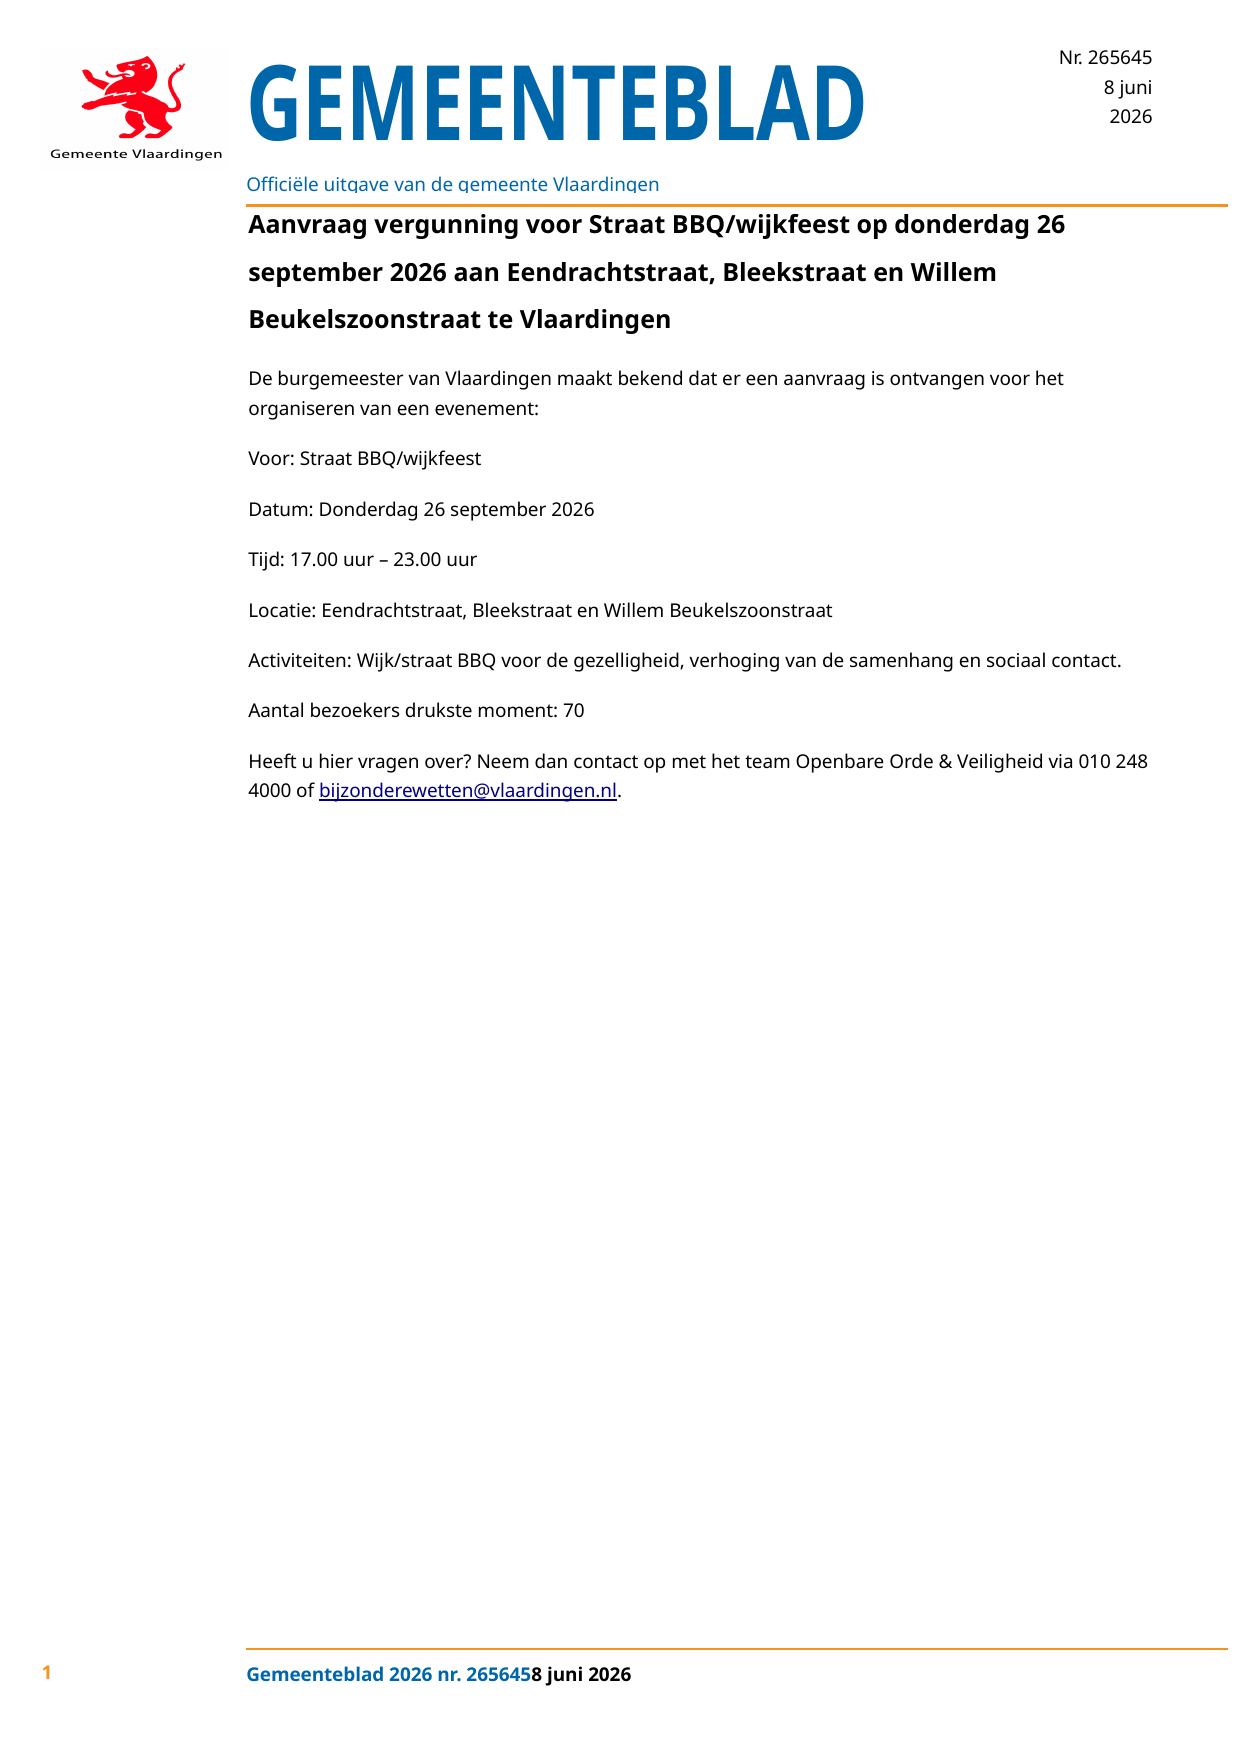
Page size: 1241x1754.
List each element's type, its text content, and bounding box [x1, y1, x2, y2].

picture [41, 47, 231, 172]
text Aanvraag vergunning voor Straat BBQ/wijkfeest op donderdag 26 september 2026 aan Eendrachtstraat, Bleekstraat en Willem Beukelszoonstraat te Vlaardingen [248, 207, 1152, 336]
text Activiteiten: Wijk/straat BBQ voor de gezelligheid, verhoging van de samenhang en sociaal contact. [248, 647, 1152, 673]
text Voor: Straat BBQ/wijkfeest [248, 446, 1152, 471]
text Datum: Donderdag 26 september 2026 [248, 496, 1152, 522]
text Heeft u hier vragen over? Neem dan contact op met het team Openbare Orde & Veiligheid via 010 248 4000 of bijzonderewetten@vlaardingen.nl. [248, 748, 1152, 803]
text De burgemeester van Vlaardingen maakt bekend dat er een aanvraag is ontvangen voor het organiseren van een evenement: [248, 366, 1152, 421]
text Tijd: 17.00 uur – 23.00 uur [248, 546, 1152, 572]
text Aantal bezoekers drukste moment: 70 [248, 698, 1152, 723]
text Locatie: Eendrachtstraat, Bleekstraat en Willem Beukelszoonstraat [248, 597, 1152, 622]
